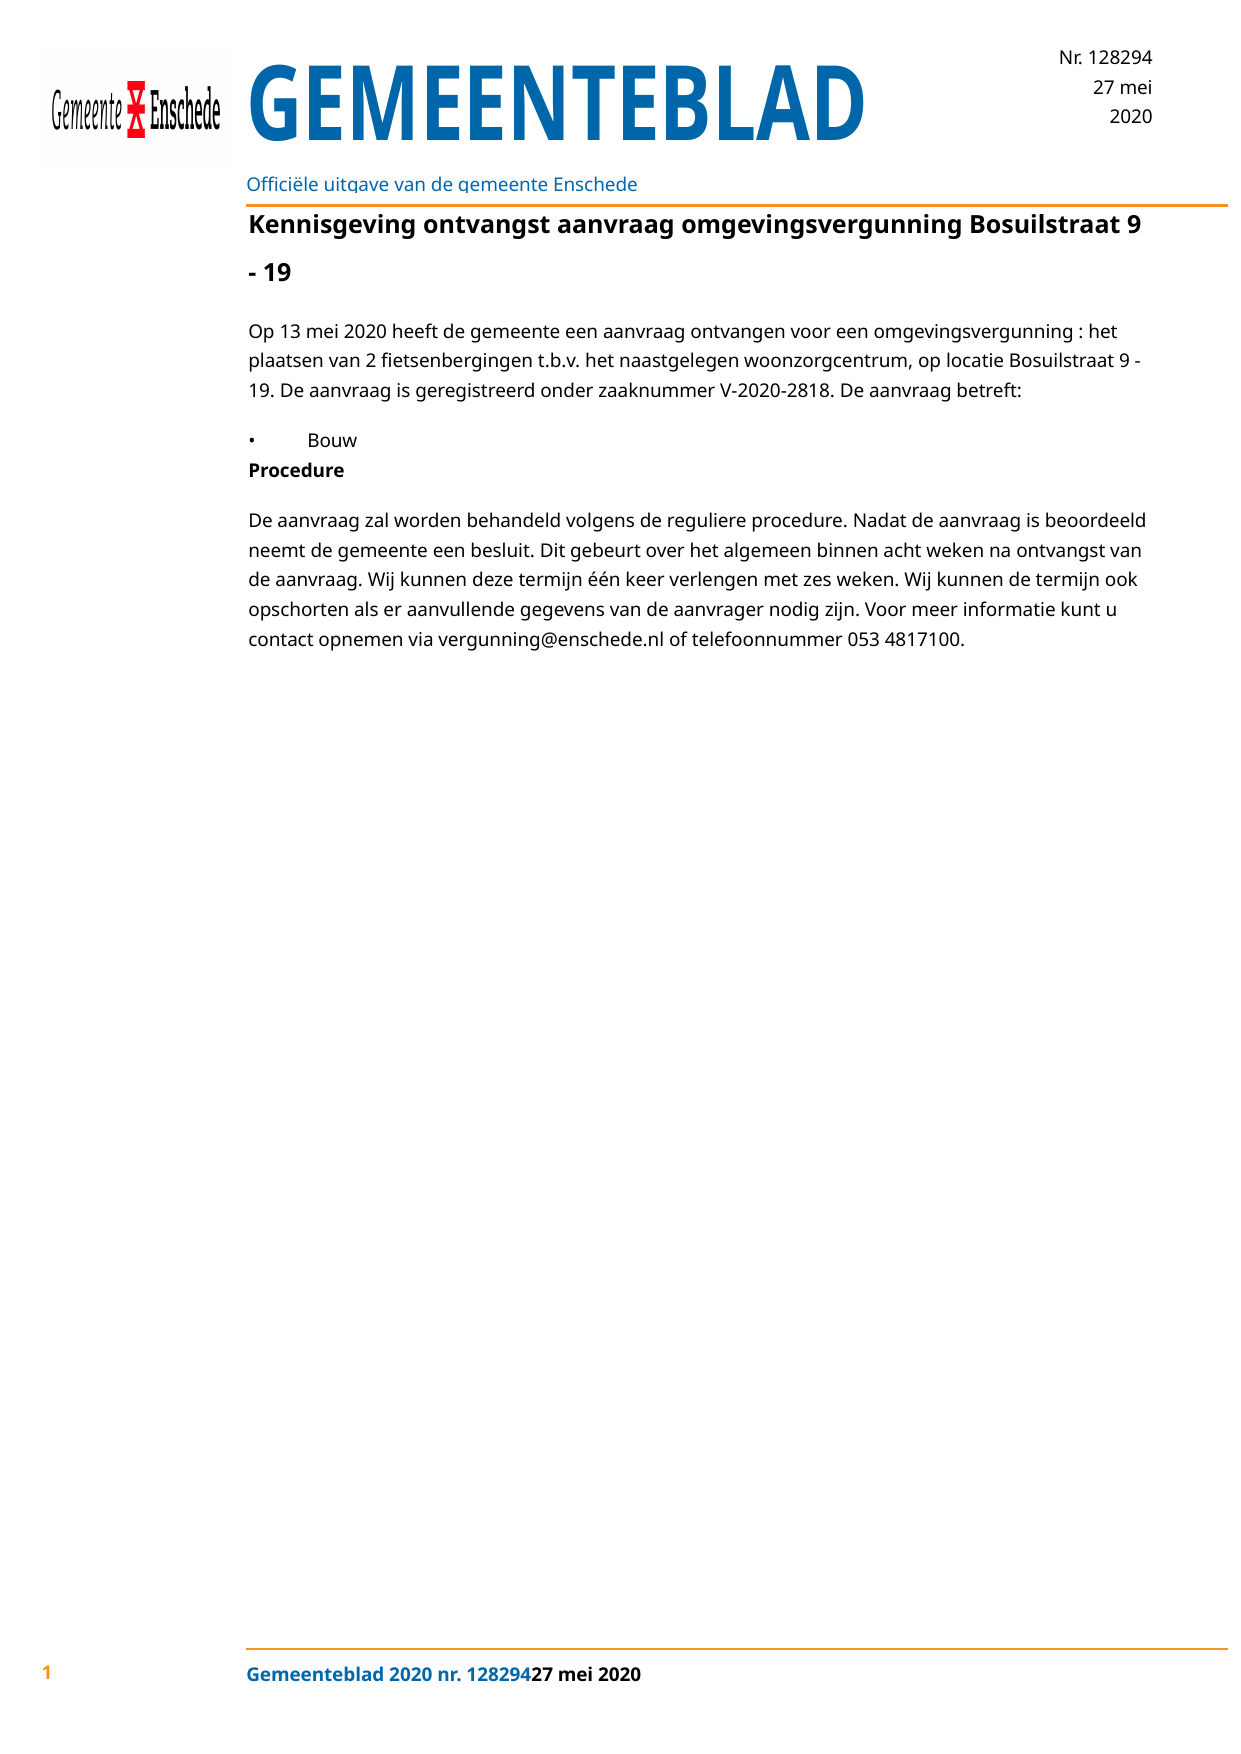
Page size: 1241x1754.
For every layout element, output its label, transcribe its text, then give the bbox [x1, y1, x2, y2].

text Procedure [248, 457, 1152, 483]
list Bouw [248, 427, 1152, 453]
picture [41, 47, 231, 172]
text De aanvraag zal worden behandeld volgens de reguliere procedure. Nadat de aanvraag is beoordeeld neemt de gemeente een besluit. Dit gebeurt over het algemeen binnen acht weken na ontvangst van de aanvraag. Wij kunnen deze termijn één keer verlengen met zes weken. Wij kunnen de termijn ook opschorten als er aanvullende gegevens van de aanvrager nodig zijn. Voor meer informatie kunt u contact opnemen via vergunning@enschede.nl of telefoonnummer 053 4817100. [248, 507, 1152, 652]
text Op 13 mei 2020 heeft de gemeente een aanvraag ontvangen voor een omgevingsvergunning : het plaatsen van 2 fietsenbergingen t.b.v. het naastgelegen woonzorgcentrum, op locatie Bosuilstraat 9 - 19. De aanvraag is geregistreerd onder zaaknummer V-2020-2818. De aanvraag betreft: [248, 318, 1152, 403]
text Kennisgeving ontvangst aanvraag omgevingsvergunning Bosuilstraat 9 - 19 [248, 207, 1152, 288]
